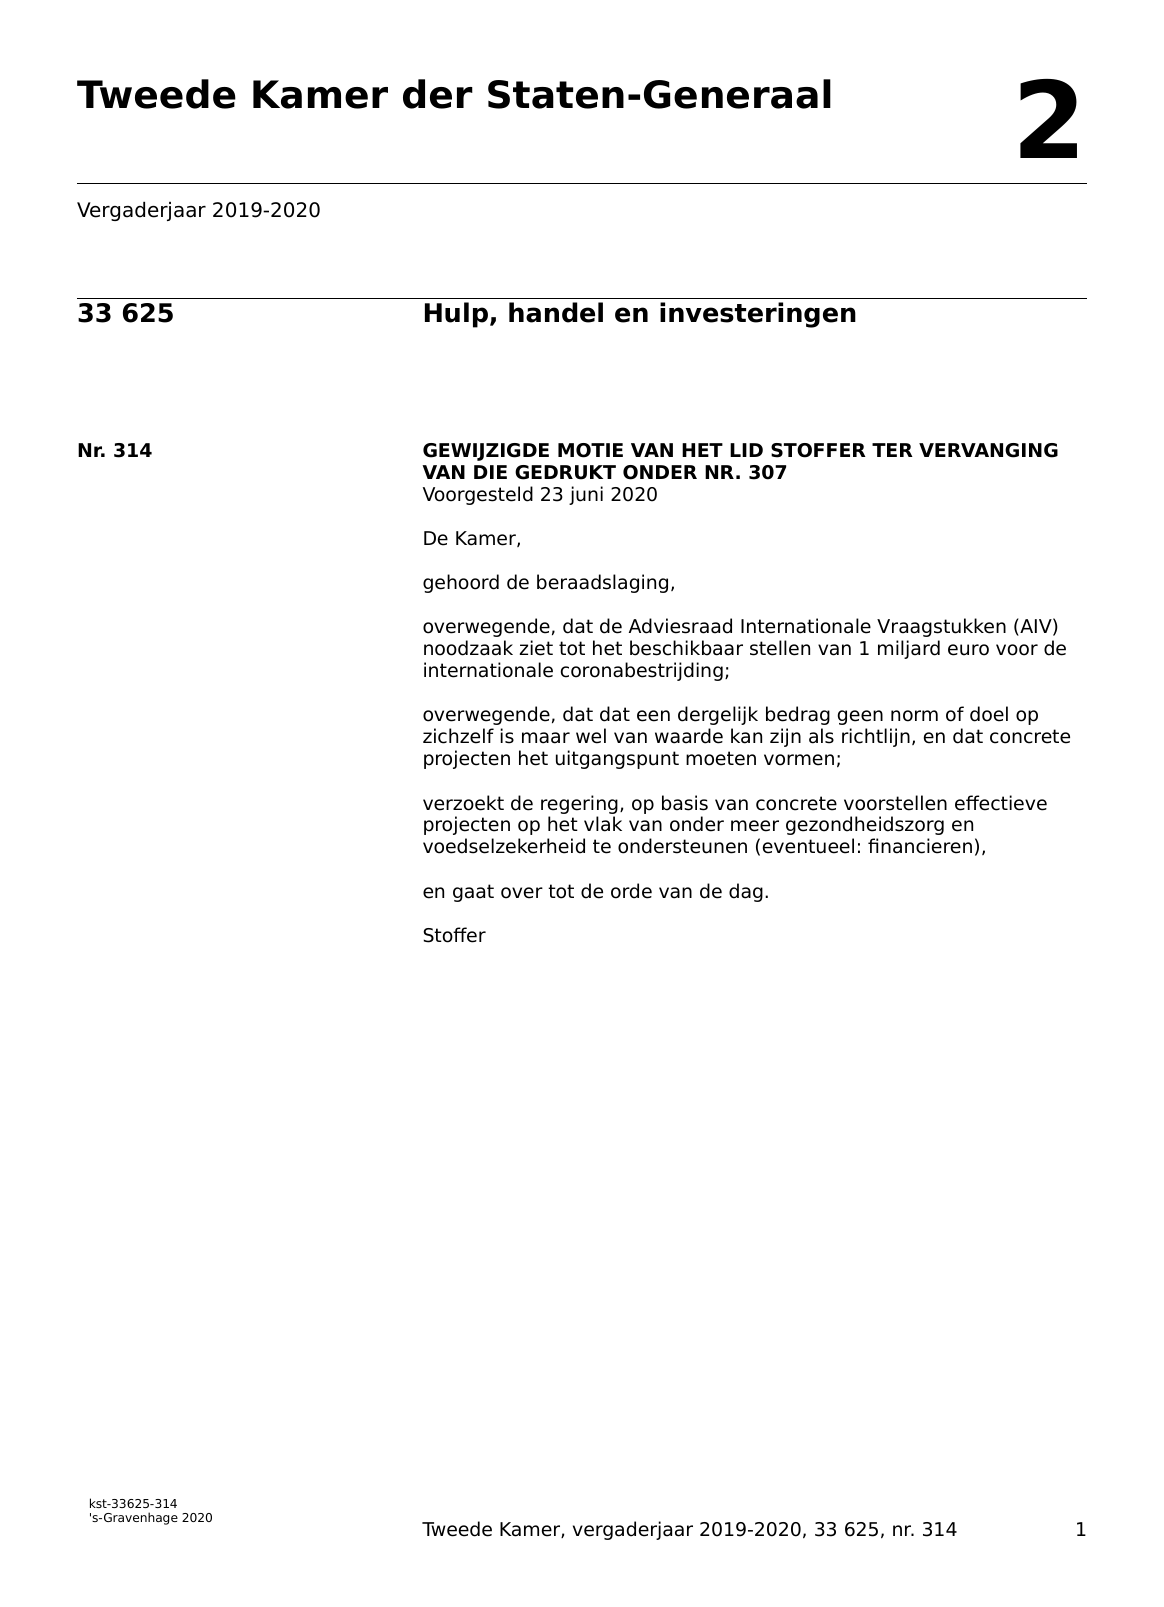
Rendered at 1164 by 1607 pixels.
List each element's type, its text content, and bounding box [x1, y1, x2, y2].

text Voorgesteld 23 juni 2020 [422, 484, 1087, 506]
text 's-Gravenhage 2020 [88, 1511, 323, 1525]
text en gaat over tot de orde van de dag. [422, 881, 1087, 902]
subtitle 33 625 Hulp, handel en investeringen [77, 299, 1087, 329]
text Stoffer [422, 925, 1087, 947]
text De Kamer, [422, 528, 1087, 550]
table_cell Vergaderjaar 2019-2020 [77, 184, 1087, 298]
text gehoord de beraadslaging, [422, 572, 1087, 594]
table_header 2 [886, 59, 1087, 183]
table_header Tweede Kamer der Staten-Generaal [77, 59, 886, 183]
subtitle Nr. 314 GEWIJZIGDE MOTIE VAN HET LID STOFFER TER VERVANGING VAN DIE GEDRUKT ONDER NR. 307 [77, 440, 1087, 484]
text overwegende, dat dat een dergelijk bedrag geen norm of doel op zichzelf is maar wel van waarde kan zijn als richtlijn, en dat concrete projecten het uitgangspunt moeten vormen; [422, 704, 1087, 770]
text verzoekt de regering, op basis van concrete voorstellen effectieve projecten op het vlak van onder meer gezondheidszorg en voedselzekerheid te ondersteunen (eventueel: financieren), [422, 792, 1087, 858]
text kst-33625-314 [88, 1497, 323, 1511]
text overwegende, dat de Adviesraad Internationale Vraagstukken (AIV) noodzaak ziet tot het beschikbaar stellen van 1 miljard euro voor de internationale coronabestrijding; [422, 616, 1087, 682]
